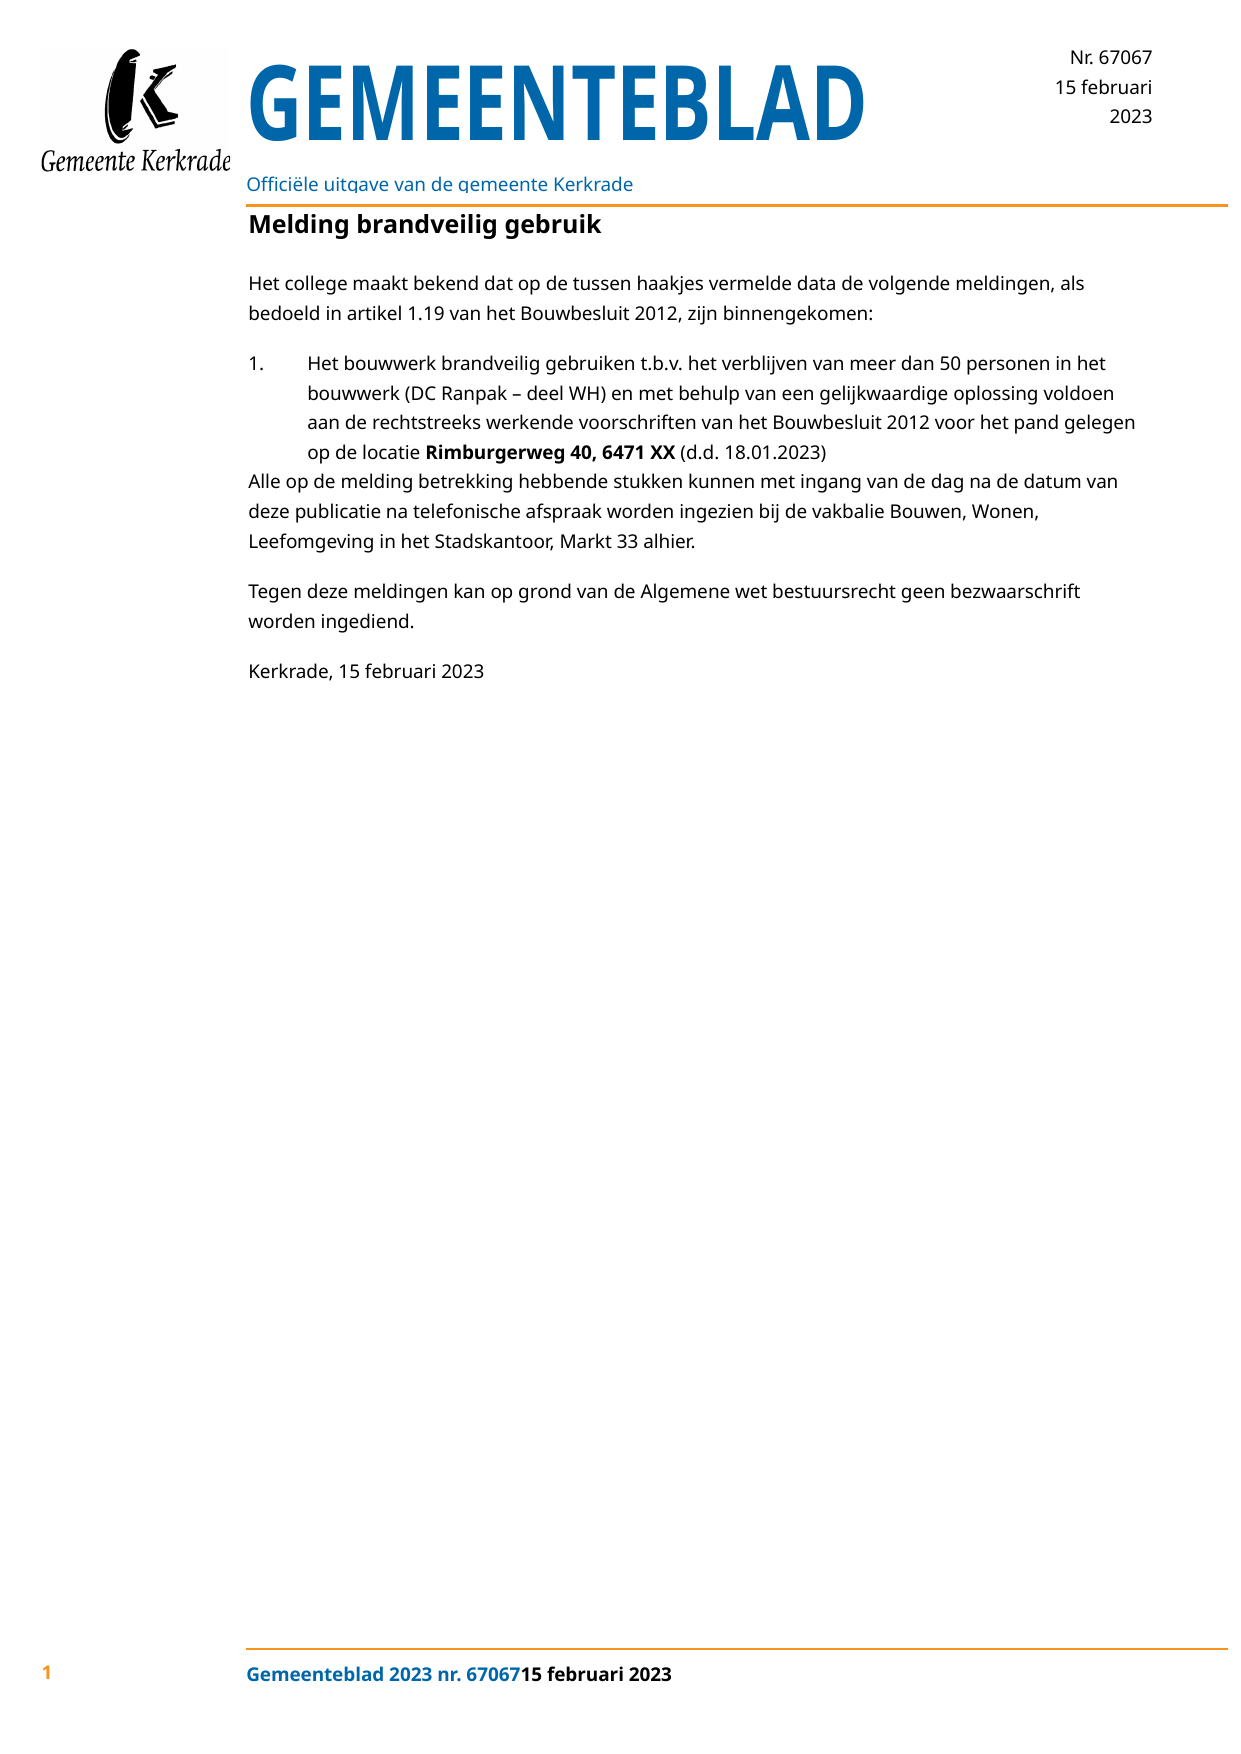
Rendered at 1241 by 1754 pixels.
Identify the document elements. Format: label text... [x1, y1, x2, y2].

text Alle op de melding betrekking hebbende stukken kunnen met ingang van de dag na de datum van deze publicatie na telefonische afspraak worden ingezien bij de vakbalie Bouwen, Wonen, Leefomgeving in het Stadskantoor, Markt 33 alhier. [248, 469, 1152, 553]
text Melding brandveilig gebruik [248, 207, 1152, 241]
text Kerkrade, 15 februari 2023 [248, 658, 1152, 684]
list Het bouwwerk brandveilig gebruiken t.b.v. het verblijven van meer dan 50 personen in het bouwwerk (DC Ranpak – deel WH) en met behulp van een gelijkwaardige oplossing voldoen aan de rechtstreeks werkende voorschriften van het Bouwbesluit 2012 voor het pand gelegen op de locatie Rimburgerweg 40, 6471 XX (d.d. 18.01.2023) [248, 350, 1152, 465]
picture [41, 47, 231, 172]
text Tegen deze meldingen kan op grond van de Algemene wet bestuursrecht geen bezwaarschrift worden ingediend. [248, 578, 1152, 633]
text Het college maakt bekend dat op de tussen haakjes vermelde data de volgende meldingen, als bedoeld in artikel 1.19 van het Bouwbesluit 2012, zijn binnengekomen: [248, 270, 1152, 326]
